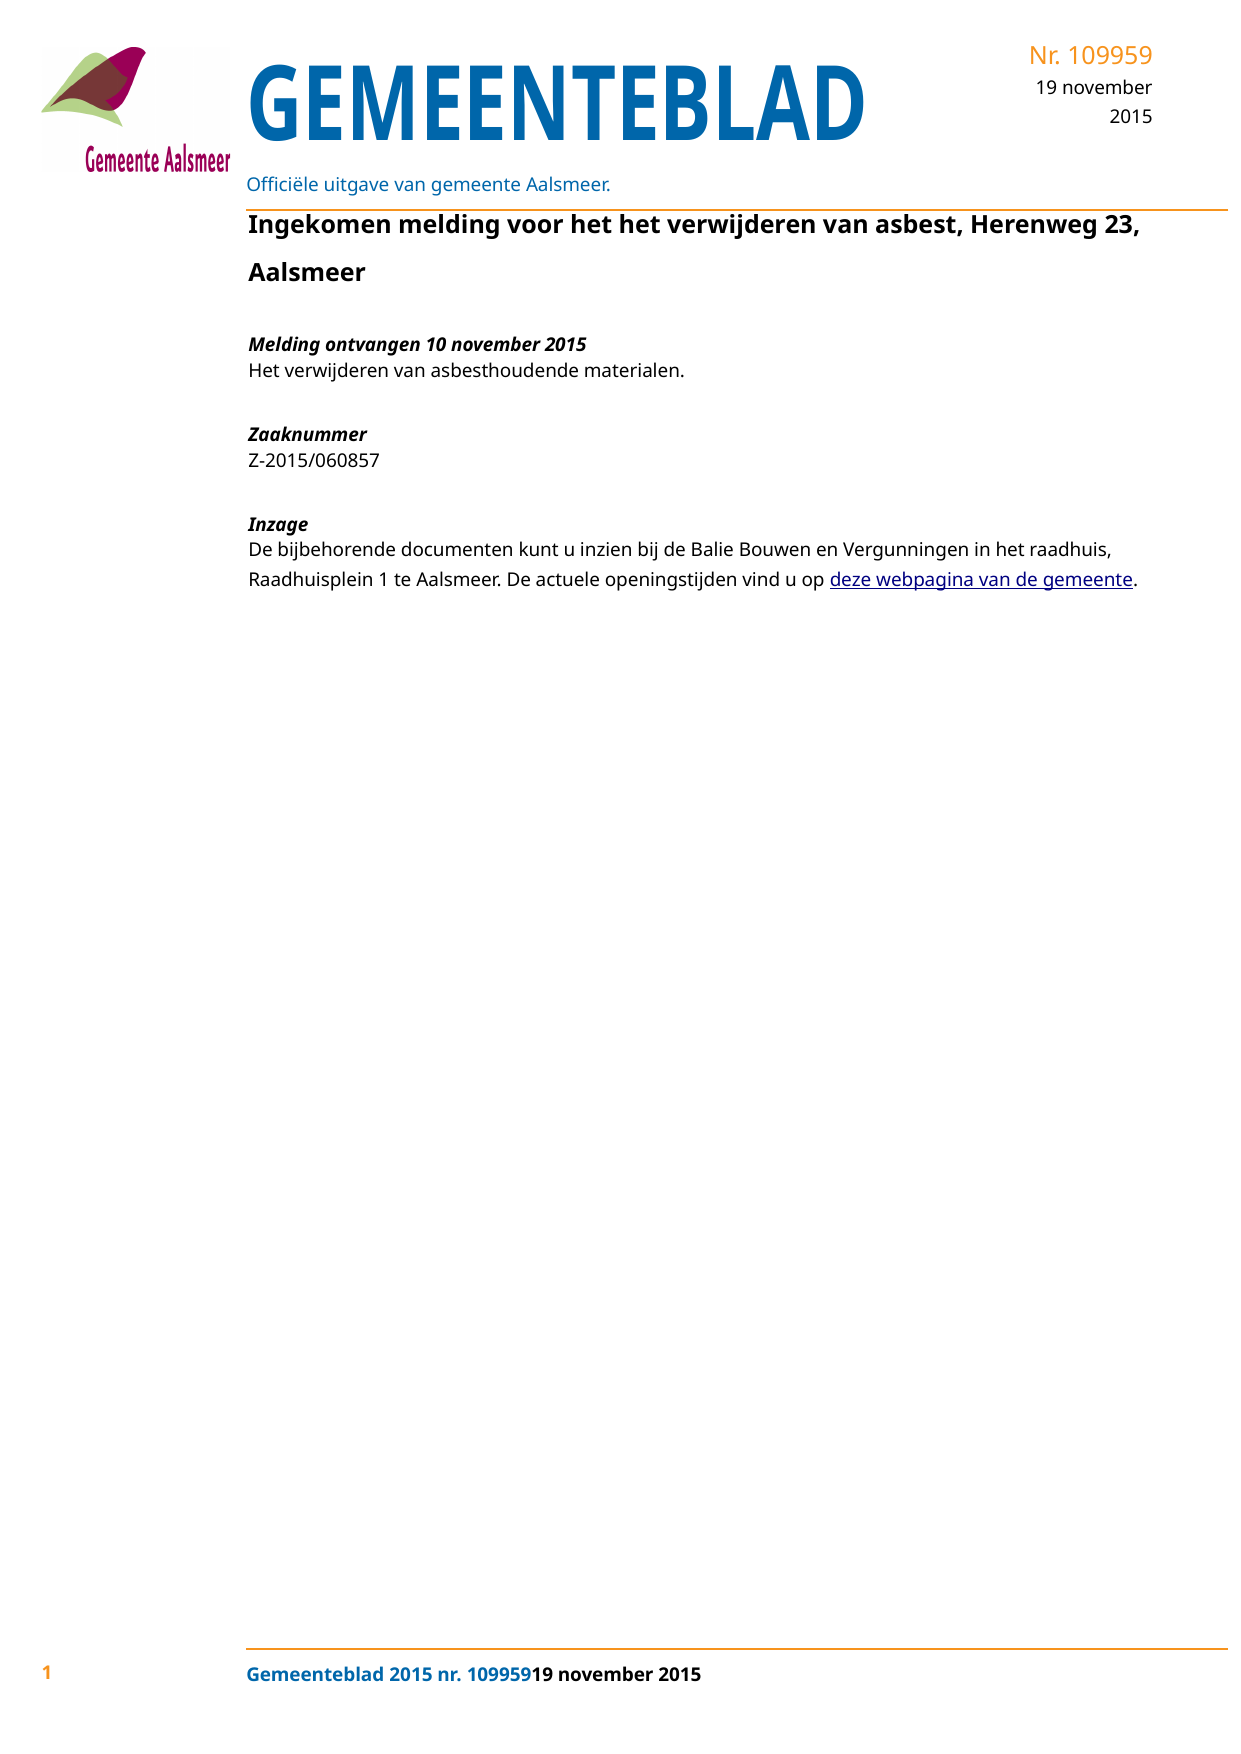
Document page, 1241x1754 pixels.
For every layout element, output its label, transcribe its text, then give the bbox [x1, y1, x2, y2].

text Het verwijderen van asbesthoudende materialen. [248, 357, 1152, 383]
text Z-2015/060857 [248, 447, 1152, 473]
text Inzage [248, 511, 1152, 537]
picture [41, 47, 231, 172]
text Ingekomen melding voor het het verwijderen van asbest, Herenweg 23, Aalsmeer [248, 211, 1152, 288]
text De bijbehorende documenten kunt u inzien bij de Balie Bouwen en Vergunningen in het raadhuis, Raadhuisplein 1 te Aalsmeer. De actuele openingstijden vind u op deze webpagina van de gemeente. [248, 537, 1152, 592]
text Zaaknummer [248, 421, 1152, 447]
text Melding ontvangen 10 november 2015 [248, 331, 1152, 357]
